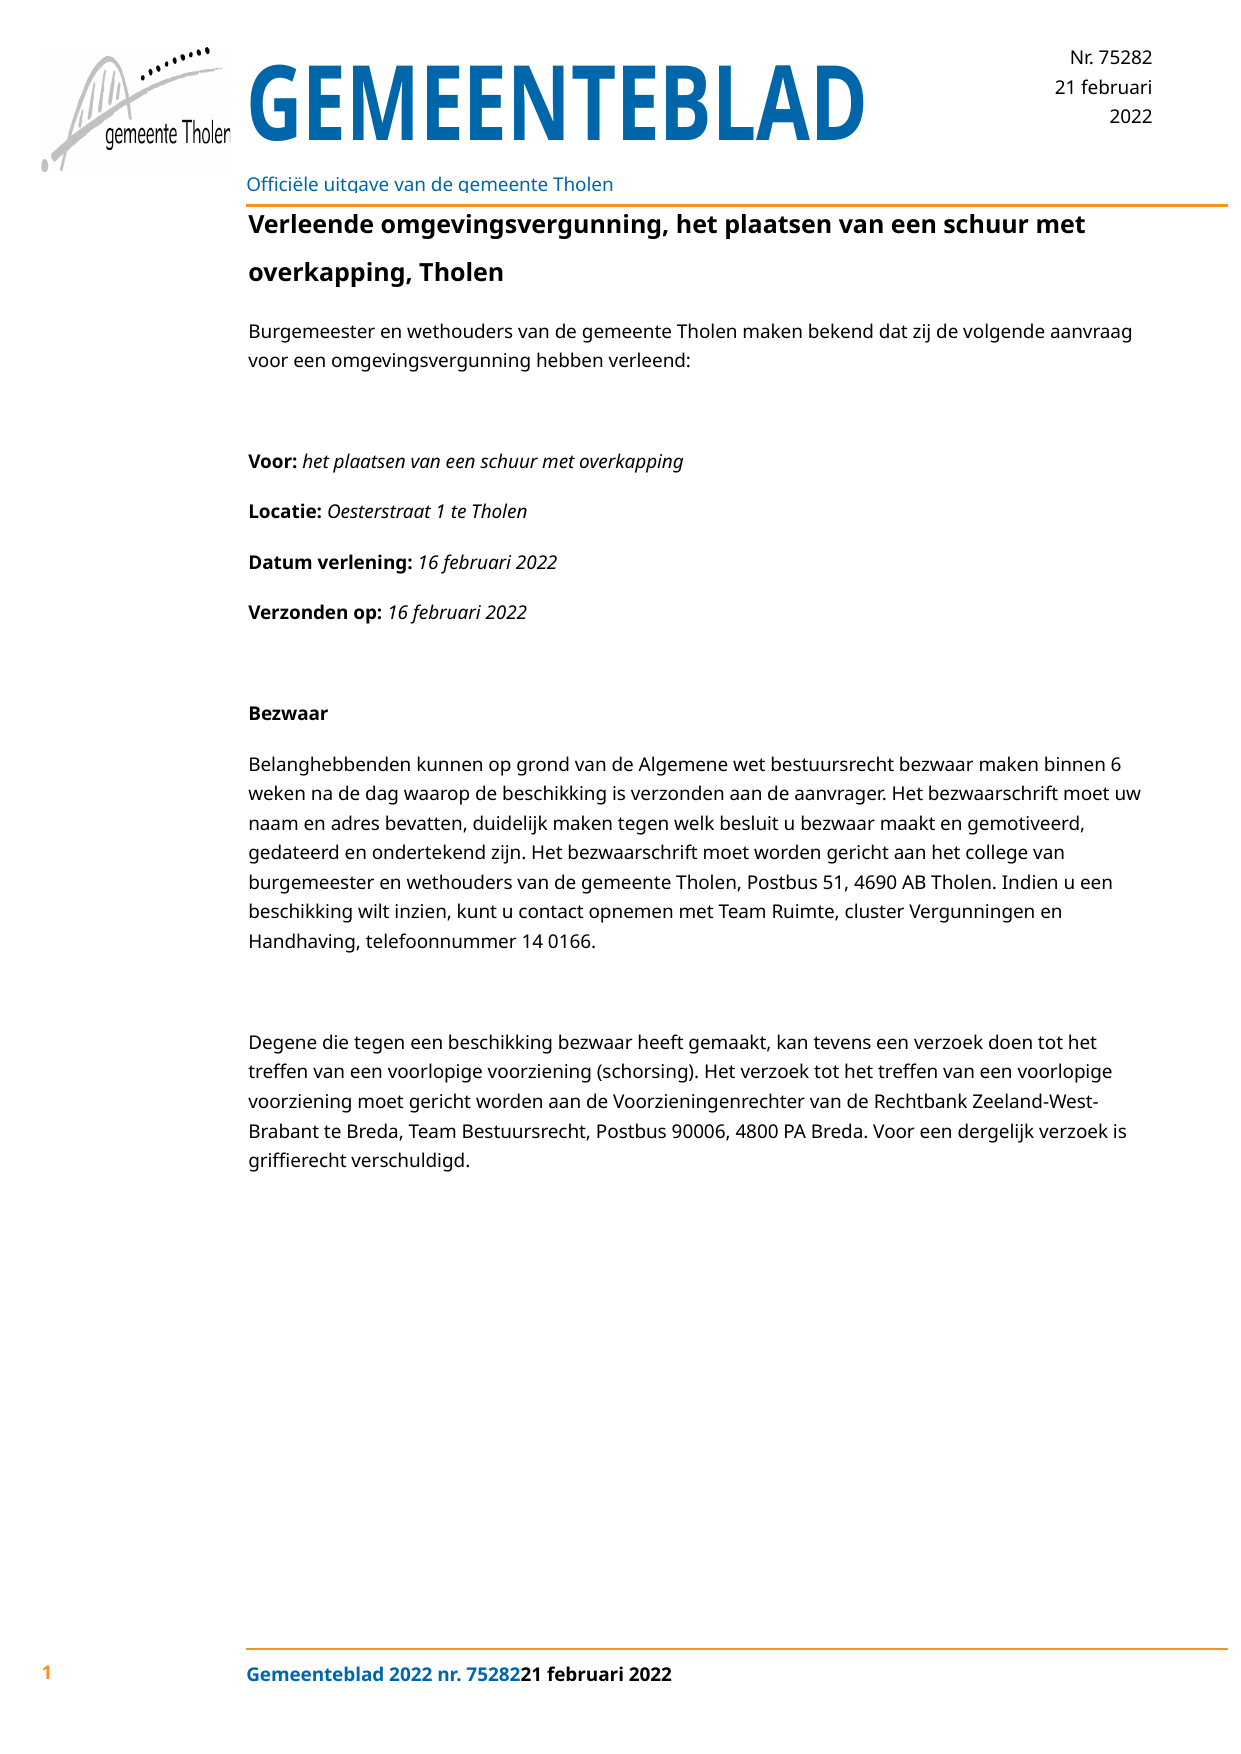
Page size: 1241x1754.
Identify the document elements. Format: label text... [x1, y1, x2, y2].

text Burgemeester en wethouders van de gemeente Tholen maken bekend dat zij de volgende aanvraag voor een omgevingsvergunning hebben verleend: [248, 318, 1152, 373]
text Degene die tegen een beschikking bezwaar heeft gemaakt, kan tevens een verzoek doen tot het treffen van een voorlopige voorziening (schorsing). Het verzoek tot het treffen van een voorlopige voorziening moet gericht worden aan de Voorzieningenrechter van de Rechtbank Zeeland-West-Brabant te Breda, Team Bestuursrecht, Postbus 90006, 4800 PA Breda. Voor een dergelijk verzoek is griffierecht verschuldigd. [248, 1029, 1152, 1173]
text Bezwaar [248, 700, 1152, 726]
text Verleende omgevingsvergunning, het plaatsen van een schuur met overkapping, Tholen [248, 207, 1152, 288]
picture [41, 47, 231, 172]
text Locatie: Oesterstraat 1 te Tholen [248, 499, 1152, 524]
text Belanghebbenden kunnen op grond van de Algemene wet bestuursrecht bezwaar maken binnen 6 weken na de dag waarop de beschikking is verzonden aan de aanvrager. Het bezwaarschrift moet uw naam en adres bevatten, duidelijk maken tegen welk besluit u bezwaar maakt en gemotiveerd, gedateerd en ondertekend zijn. Het bezwaarschrift moet worden gericht aan het college van burgemeester en wethouders van de gemeente Tholen, Postbus 51, 4690 AB Tholen. Indien u een beschikking wilt inzien, kunt u contact opnemen met Team Ruimte, cluster Vergunningen en Handhaving, telefoonnummer 14 0166. [248, 751, 1152, 954]
text Datum verlening: 16 februari 2022 [248, 549, 1152, 575]
text Verzonden op: 16 februari 2022 [248, 599, 1152, 625]
text Voor: het plaatsen van een schuur met overkapping [248, 448, 1152, 474]
